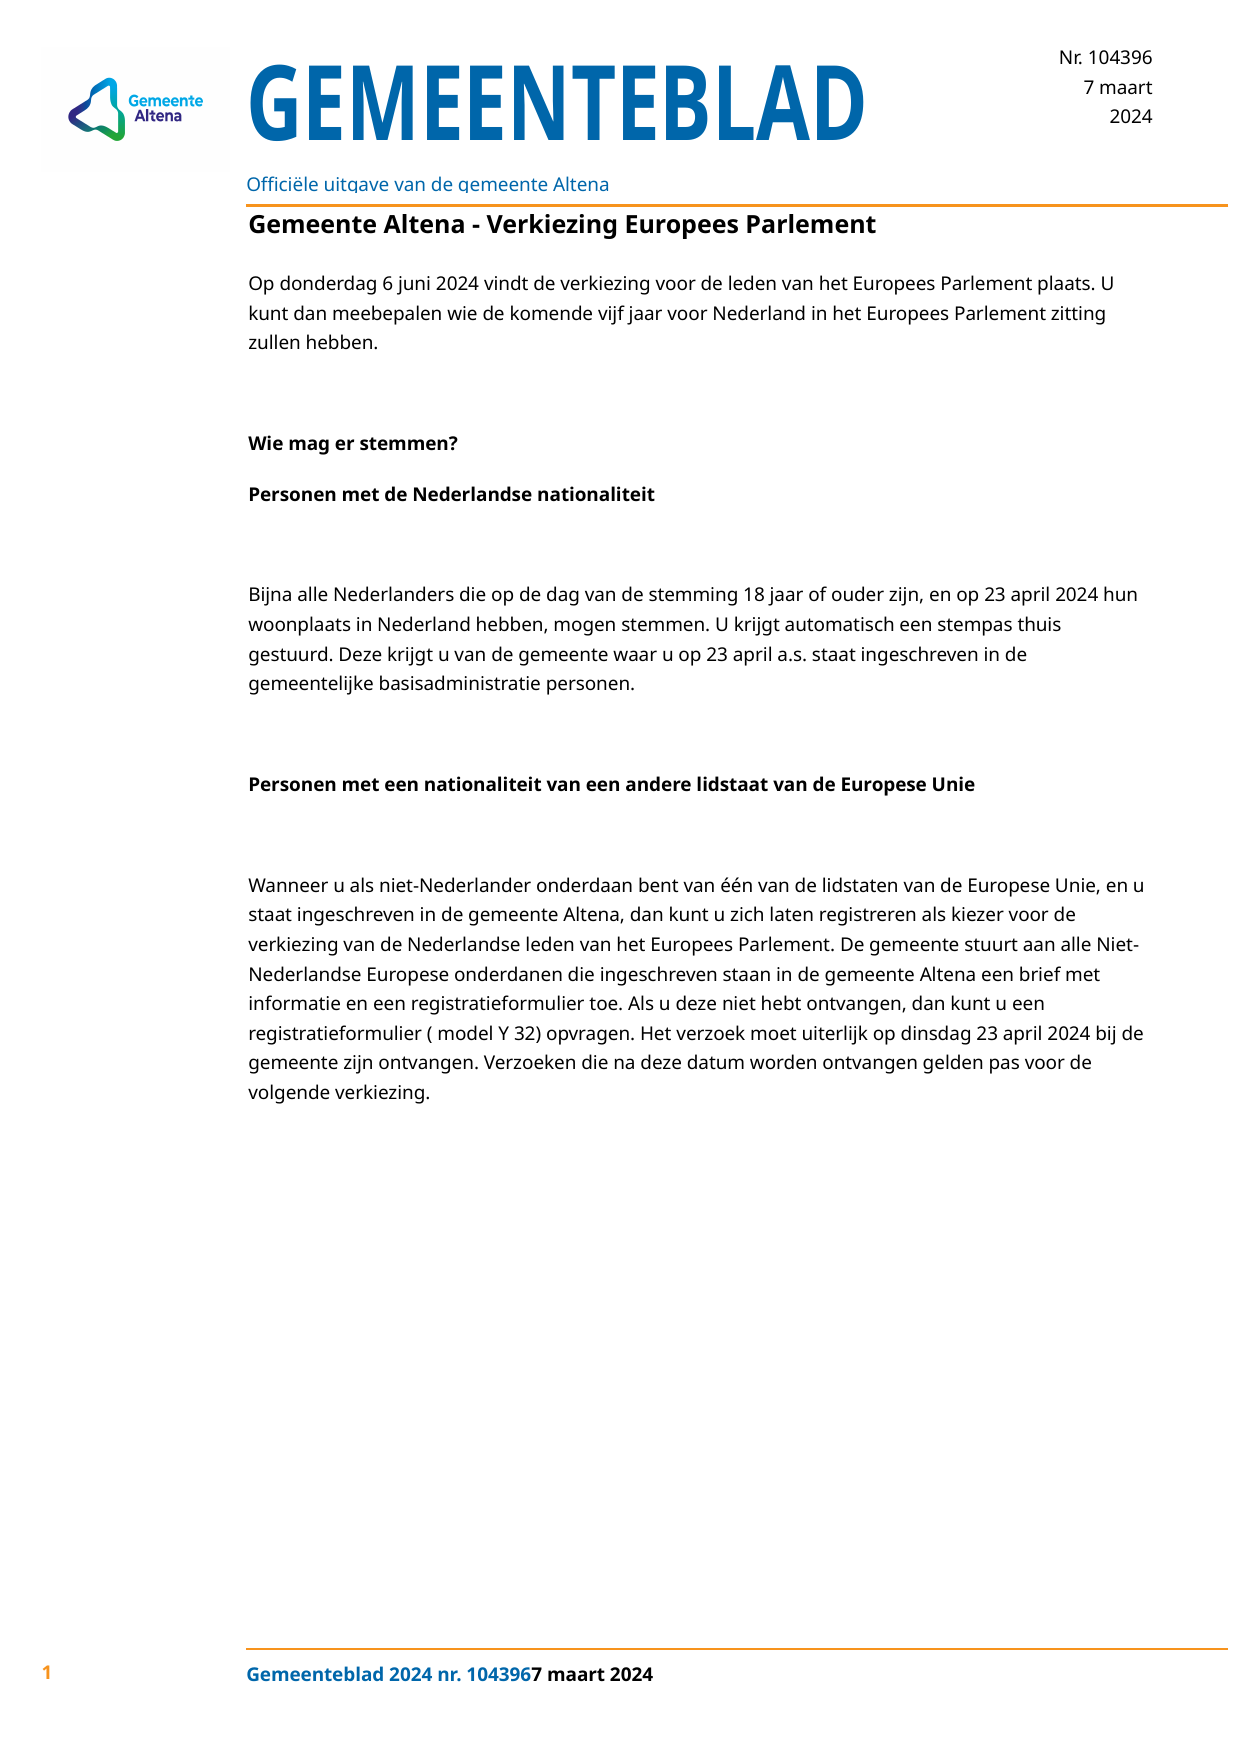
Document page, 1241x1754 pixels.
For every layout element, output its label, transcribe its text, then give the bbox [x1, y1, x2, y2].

text Wanneer u als niet-Nederlander onderdaan bent van één van de lidstaten van de Europese Unie, en u staat ingeschreven in de gemeente Altena, dan kunt u zich laten registreren als kiezer voor de verkiezing van de Nederlandse leden van het Europees Parlement. De gemeente stuurt aan alle Niet-Nederlandse Europese onderdanen die ingeschreven staan in de gemeente Altena een brief met informatie en een registratieformulier toe. Als u deze niet hebt ontvangen, dan kunt u een registratieformulier ( model Y 32) opvragen. Het verzoek moet uiterlijk op dinsdag 23 april 2024 bij de gemeente zijn ontvangen. Verzoeken die na deze datum worden ontvangen gelden pas voor de volgende verkiezing. [248, 872, 1152, 1105]
text Personen met de Nederlandse nationaliteit [248, 481, 1152, 506]
text Personen met een nationaliteit van een andere lidstaat van de Europese Unie [248, 771, 1152, 797]
text Wie mag er stemmen? [248, 430, 1152, 456]
text Bijna alle Nederlanders die op de dag van de stemming 18 jaar of ouder zijn, en op 23 april 2024 hun woonplaats in Nederland hebben, mogen stemmen. U krijgt automatisch een stempas thuis gestuurd. Deze krijgt u van de gemeente waar u op 23 april a.s. staat ingeschreven in de gemeentelijke basisadministratie personen. [248, 582, 1152, 696]
text Op donderdag 6 juni 2024 vindt de verkiezing voor de leden van het Europees Parlement plaats. U kunt dan meebepalen wie de komende vijf jaar voor Nederland in het Europees Parlement zitting zullen hebben. [248, 270, 1152, 355]
picture [41, 47, 231, 172]
text Gemeente Altena - Verkiezing Europees Parlement [248, 207, 1152, 241]
